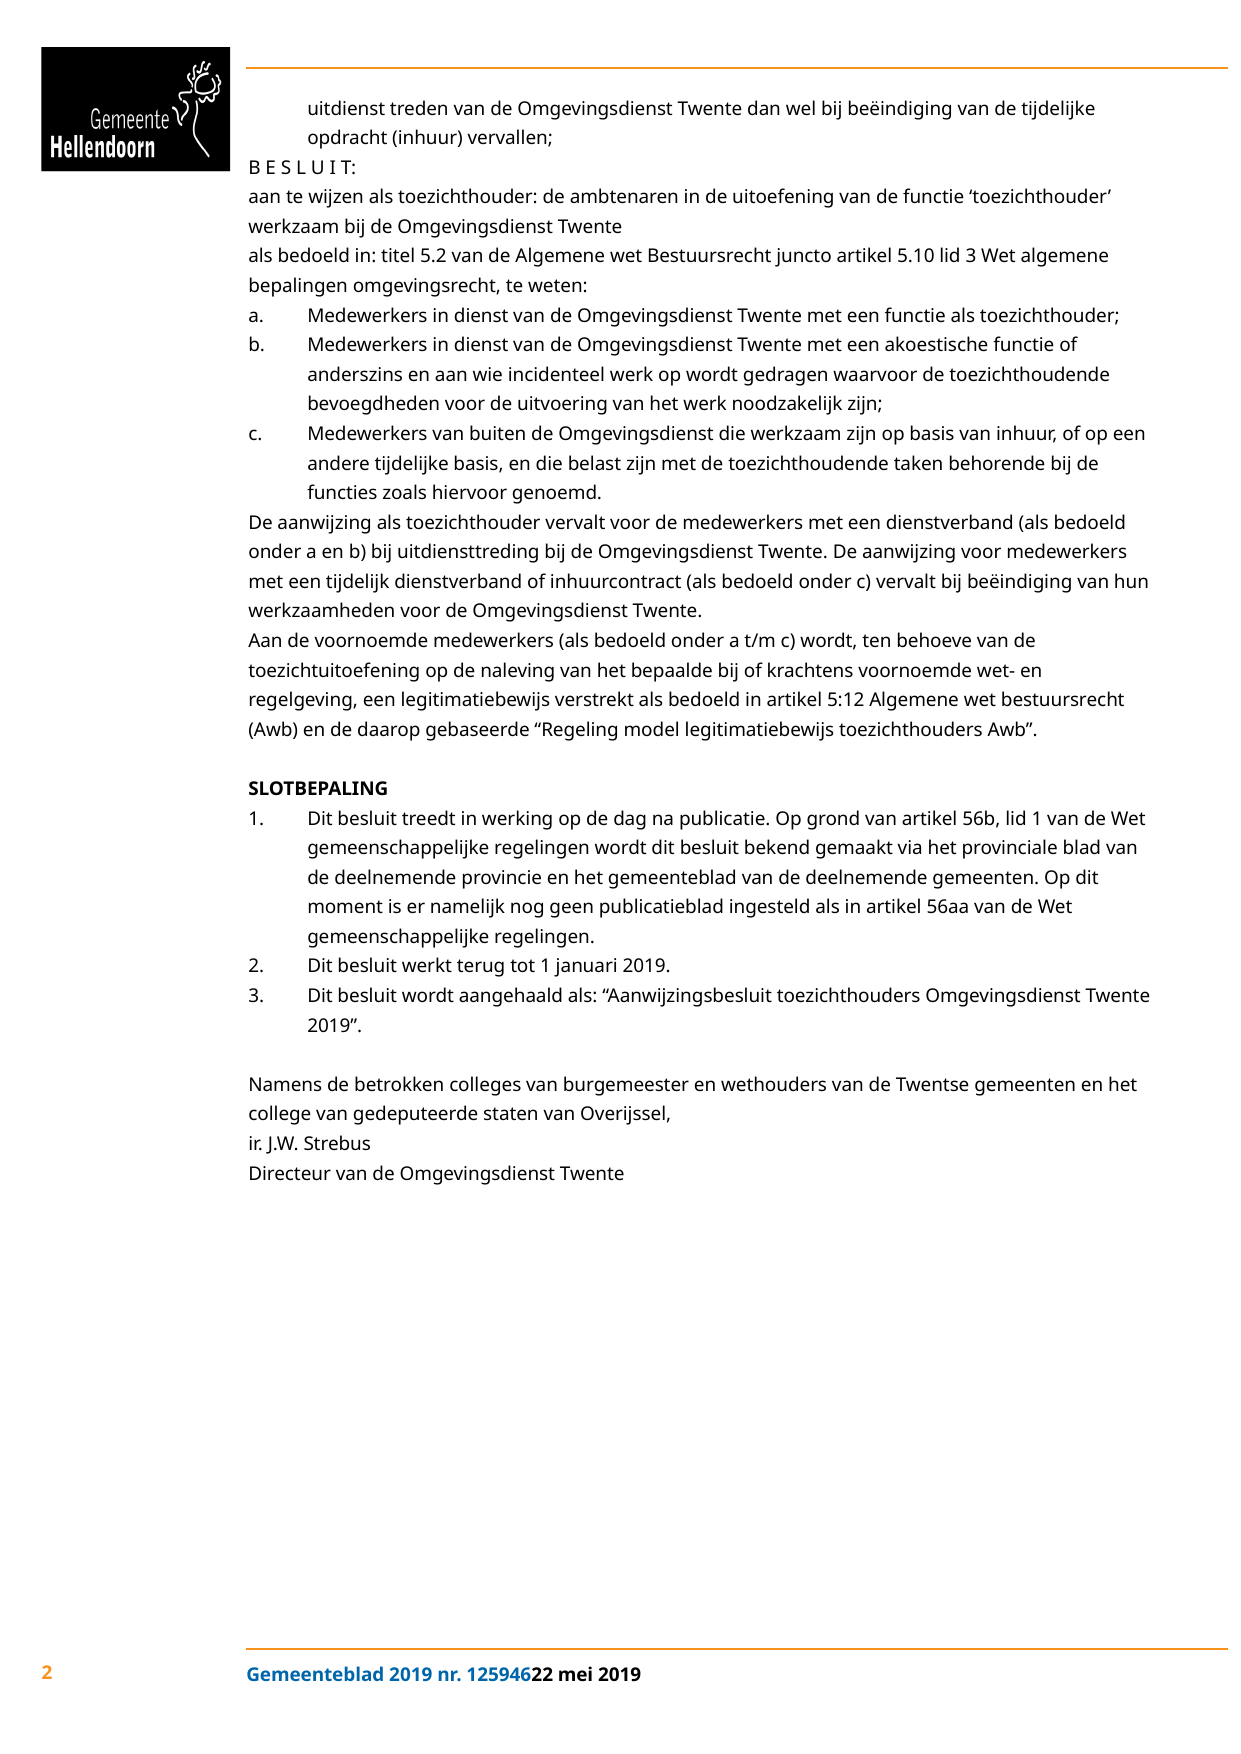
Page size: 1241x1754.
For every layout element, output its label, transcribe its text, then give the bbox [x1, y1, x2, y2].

list uitdienst treden van de Omgevingsdienst Twente dan wel bij beëindiging van de tijdelijke opdracht (inhuur) vervallen; [248, 95, 1152, 150]
text ir. J.W. Strebus [248, 1130, 1152, 1156]
list Medewerkers van buiten de Omgevingsdienst die werkzaam zijn op basis van inhuur, of op een andere tijdelijke basis, en die belast zijn met de toezichthoudende taken behorende bij de functies zoals hiervoor genoemd. [248, 420, 1152, 505]
text De aanwijzing als toezichthouder vervalt voor de medewerkers met een dienstverband (als bedoeld onder a en b) bij uitdiensttreding bij de Omgevingsdienst Twente. De aanwijzing voor medewerkers met een tijdelijk dienstverband of inhuurcontract (als bedoeld onder c) vervalt bij beëindiging van hun werkzaamheden voor de Omgevingsdienst Twente. [248, 509, 1152, 623]
text Aan de voornoemde medewerkers (als bedoeld onder a t/m c) wordt, ten behoeve van de toezichtuitoefening op de naleving van het bepaalde bij of krachtens voornoemde wet- en regelgeving, een legitimatiebewijs verstrekt als bedoeld in artikel 5:12 Algemene wet bestuursrecht (Awb) en de daarop gebaseerde “Regeling model legitimatiebewijs toezichthouders Awb”. [248, 627, 1152, 742]
list Dit besluit treedt in werking op de dag na publicatie. Op grond van artikel 56b, lid 1 van de Wet gemeenschappelijke regelingen wordt dit besluit bekend gemaakt via het provinciale blad van de deelnemende provincie en het gemeenteblad van de deelnemende gemeenten. Op dit moment is er namelijk nog geen publicatieblad ingesteld als in artikel 56aa van de Wet gemeenschappelijke regelingen. [248, 805, 1152, 949]
list Dit besluit wordt aangehaald als: “Aanwijzingsbesluit toezichthouders Omgevingsdienst Twente 2019”. [248, 982, 1152, 1038]
list Medewerkers in dienst van de Omgevingsdienst Twente met een akoestische functie of anderszins en aan wie incidenteel werk op wordt gedragen waarvoor de toezichthoudende bevoegdheden voor de uitvoering van het werk noodzakelijk zijn; [248, 331, 1152, 416]
list Medewerkers in dienst van de Omgevingsdienst Twente met een functie als toezichthouder; [248, 302, 1152, 328]
list Dit besluit werkt terug tot 1 januari 2019. [248, 953, 1152, 978]
text Namens de betrokken colleges van burgemeester en wethouders van de Twentse gemeenten en het college van gedeputeerde staten van Overijssel, [248, 1071, 1152, 1126]
text SLOTBEPALING [248, 775, 1152, 801]
text als bedoeld in: titel 5.2 van de Algemene wet Bestuursrecht juncto artikel 5.10 lid 3 Wet algemene bepalingen omgevingsrecht, te weten: [248, 243, 1152, 298]
text B E S L U I T: [248, 154, 1152, 180]
picture [41, 47, 231, 172]
text aan te wijzen als toezichthouder: de ambtenaren in de uitoefening van de functie ‘toezichthouder’ werkzaam bij de Omgevingsdienst Twente [248, 183, 1152, 239]
text Directeur van de Omgevingsdienst Twente [248, 1160, 1152, 1186]
